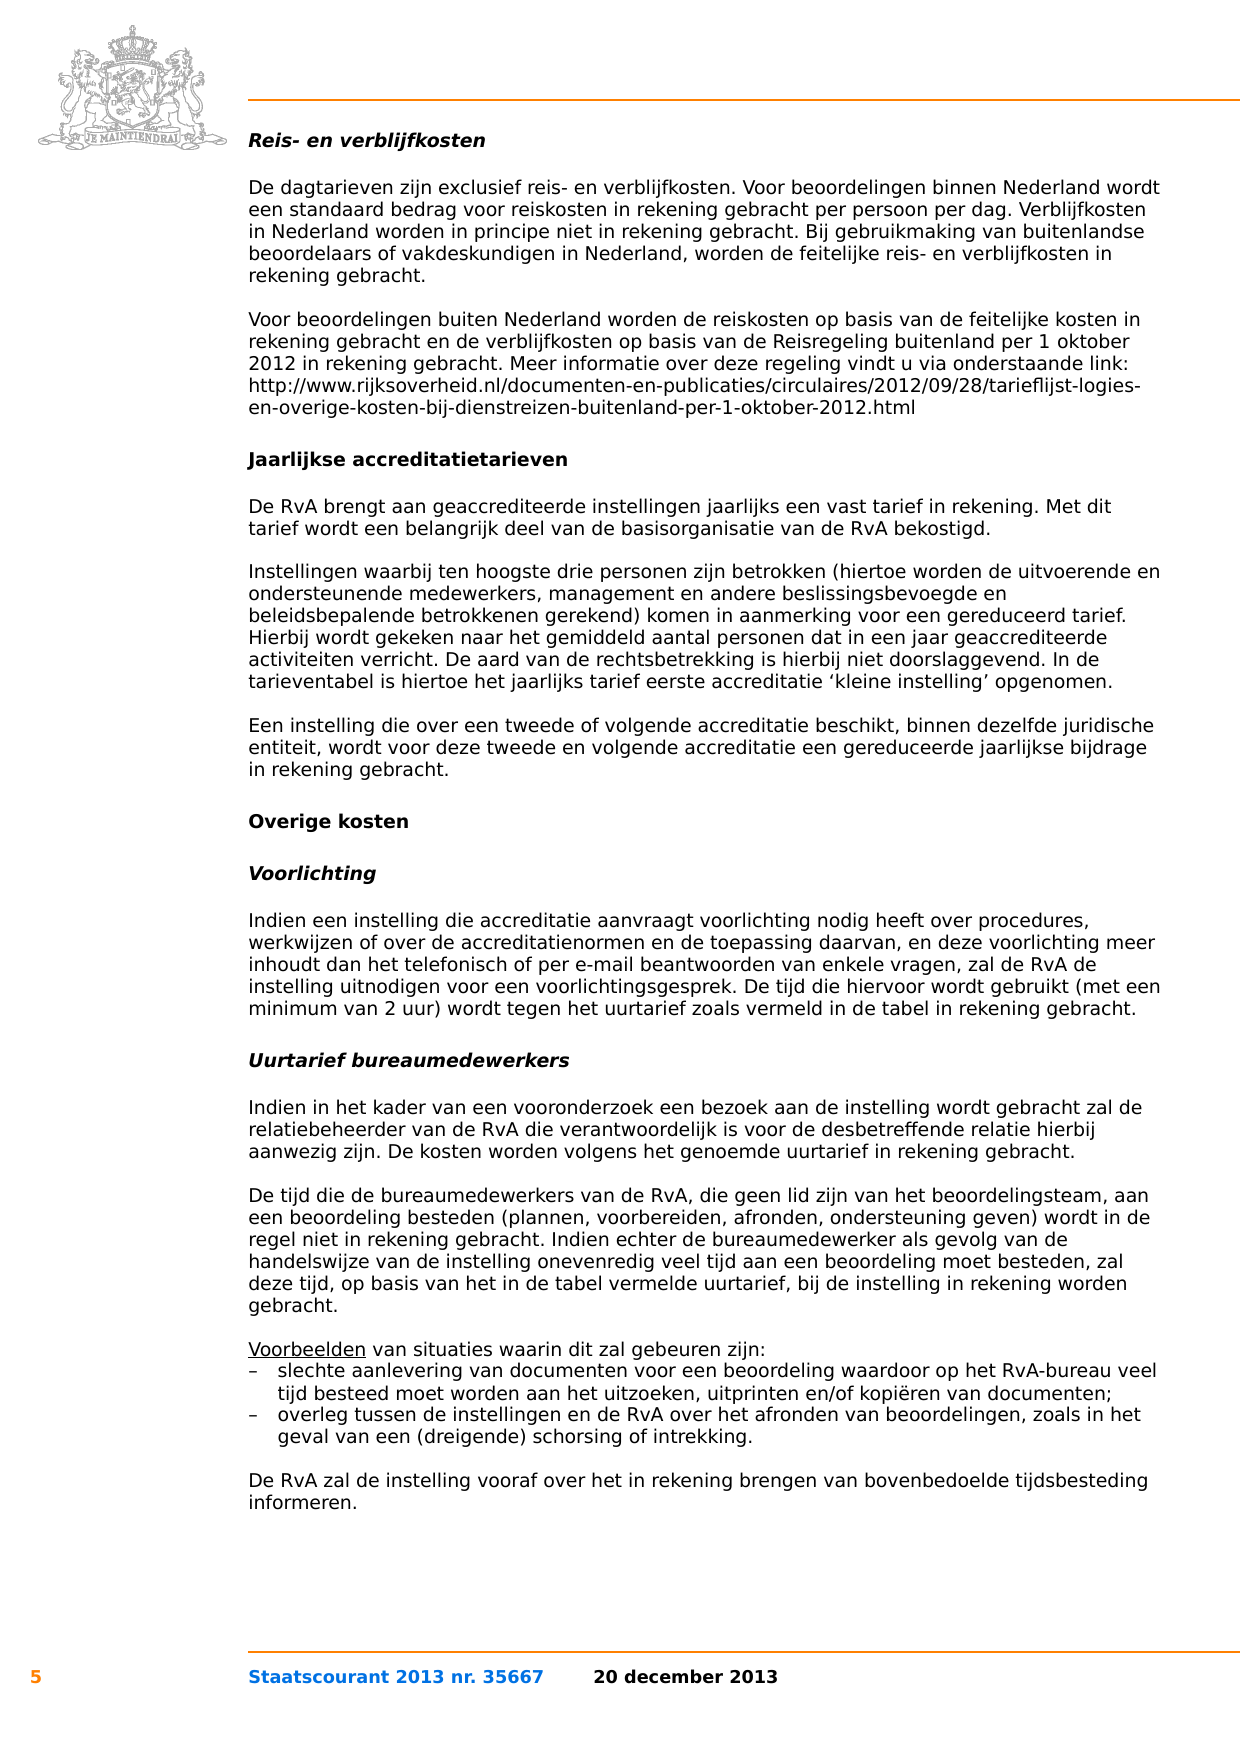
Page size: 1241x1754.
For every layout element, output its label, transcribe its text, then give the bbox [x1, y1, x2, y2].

text Voorbeelden van situaties waarin dit zal gebeuren zijn: [248, 1338, 1163, 1360]
text Indien een instelling die accreditatie aanvraagt voorlichting nodig heeft over procedures, werkwijzen of over de accreditatienormen en de toepassing daarvan, en deze voorlichting meer inhoudt dan het telefonisch of per e-mail beantwoorden van enkele vragen, zal de RvA de instelling uitnodigen voor een voorlichtingsgesprek. De tijd die hiervoor wordt gebruikt (met een minimum van 2 uur) wordt tegen het uurtarief zoals vermeld in de tabel in rekening gebracht. [248, 910, 1163, 1020]
subtitle Jaarlijkse accreditatietarieven [248, 448, 1163, 471]
picture [38, 25, 227, 150]
text Voor beoordelingen buiten Nederland worden de reiskosten op basis van de feitelijke kosten in rekening gebracht en de verblijfkosten op basis van de Reisregeling buitenland per 1 oktober 2012 in rekening gebracht. Meer informatie over deze regeling vindt u via onderstaande link: [248, 309, 1163, 374]
text De dagtarieven zijn exclusief reis- en verblijfkosten. Voor beoordelingen binnen Nederland wordt een standaard bedrag voor reiskosten in rekening gebracht per persoon per dag. Verblijfkosten in Nederland worden in principe niet in rekening gebracht. Bij gebruikmaking van buitenlandse beoordelaars of vakdeskundigen in Nederland, worden de feitelijke reis- en verblijfkosten in rekening gebracht. [248, 177, 1163, 287]
text De RvA brengt aan geaccrediteerde instellingen jaarlijks een vast tarief in rekening. Met dit tarief wordt een belangrijk deel van de basisorganisatie van de RvA bekostigd. [248, 496, 1163, 539]
text – slechte aanlevering van documenten voor een beoordeling waardoor op het RvA-bureau veel tijd besteed moet worden aan het uitzoeken, uitprinten en/of kopiëren van documenten; [248, 1360, 1163, 1404]
text Indien in het kader van een vooronderzoek een bezoek aan de instelling wordt gebracht zal de relatiebeheerder van de RvA die verantwoordelijk is voor de desbetreffende relatie hierbij aanwezig zijn. De kosten worden volgens het genoemde uurtarief in rekening gebracht. [248, 1097, 1163, 1163]
text De tijd die de bureaumedewerkers van de RvA, die geen lid zijn van het beoordelingsteam, aan een beoordeling besteden (plannen, voorbereiden, afronden, ondersteuning geven) wordt in de regel niet in rekening gebracht. Indien echter de bureaumedewerker als gevolg van de handelswijze van de instelling onevenredig veel tijd aan een beoordeling moet besteden, zal deze tijd, op basis van het in de tabel vermelde uurtarief, bij de instelling in rekening worden gebracht. [248, 1185, 1163, 1317]
text Instellingen waarbij ten hoogste drie personen zijn betrokken (hiertoe worden de uitvoerende en ondersteunende medewerkers, management en andere beslissingsbevoegde en beleidsbepalende betrokkenen gerekend) komen in aanmerking voor een gereduceerd tarief. Hierbij wordt gekeken naar het gemiddeld aantal personen dat in een jaar geaccrediteerde activiteiten verricht. De aard van de rechtsbetrekking is hierbij niet doorslaggevend. In de tarieventabel is hiertoe het jaarlijks tarief eerste accreditatie ‘kleine instelling’ opgenomen. [248, 561, 1163, 693]
subtitle Reis- en verblijfkosten [248, 130, 1163, 152]
text De RvA zal de instelling vooraf over het in rekening brengen van bovenbedoelde tijdsbesteding informeren. [248, 1470, 1163, 1514]
subtitle Voorlichting [248, 863, 1163, 885]
text http://www.rijksoverheid.nl/documenten-en-publicaties/circulaires/2012/09/28/tarieflijst-logies-en-overige-kosten-bij-dienstreizen-buitenland-per-1-oktober-2012.html [248, 374, 1163, 418]
text – overleg tussen de instellingen en de RvA over het afronden van beoordelingen, zoals in het geval van een (dreigende) schorsing of intrekking. [248, 1404, 1163, 1448]
subtitle Uurtarief bureaumedewerkers [248, 1050, 1163, 1072]
subtitle Overige kosten [248, 811, 1163, 833]
text Een instelling die over een tweede of volgende accreditatie beschikt, binnen dezelfde juridische entiteit, wordt voor deze tweede en volgende accreditatie een gereduceerde jaarlijkse bijdrage in rekening gebracht. [248, 715, 1163, 781]
